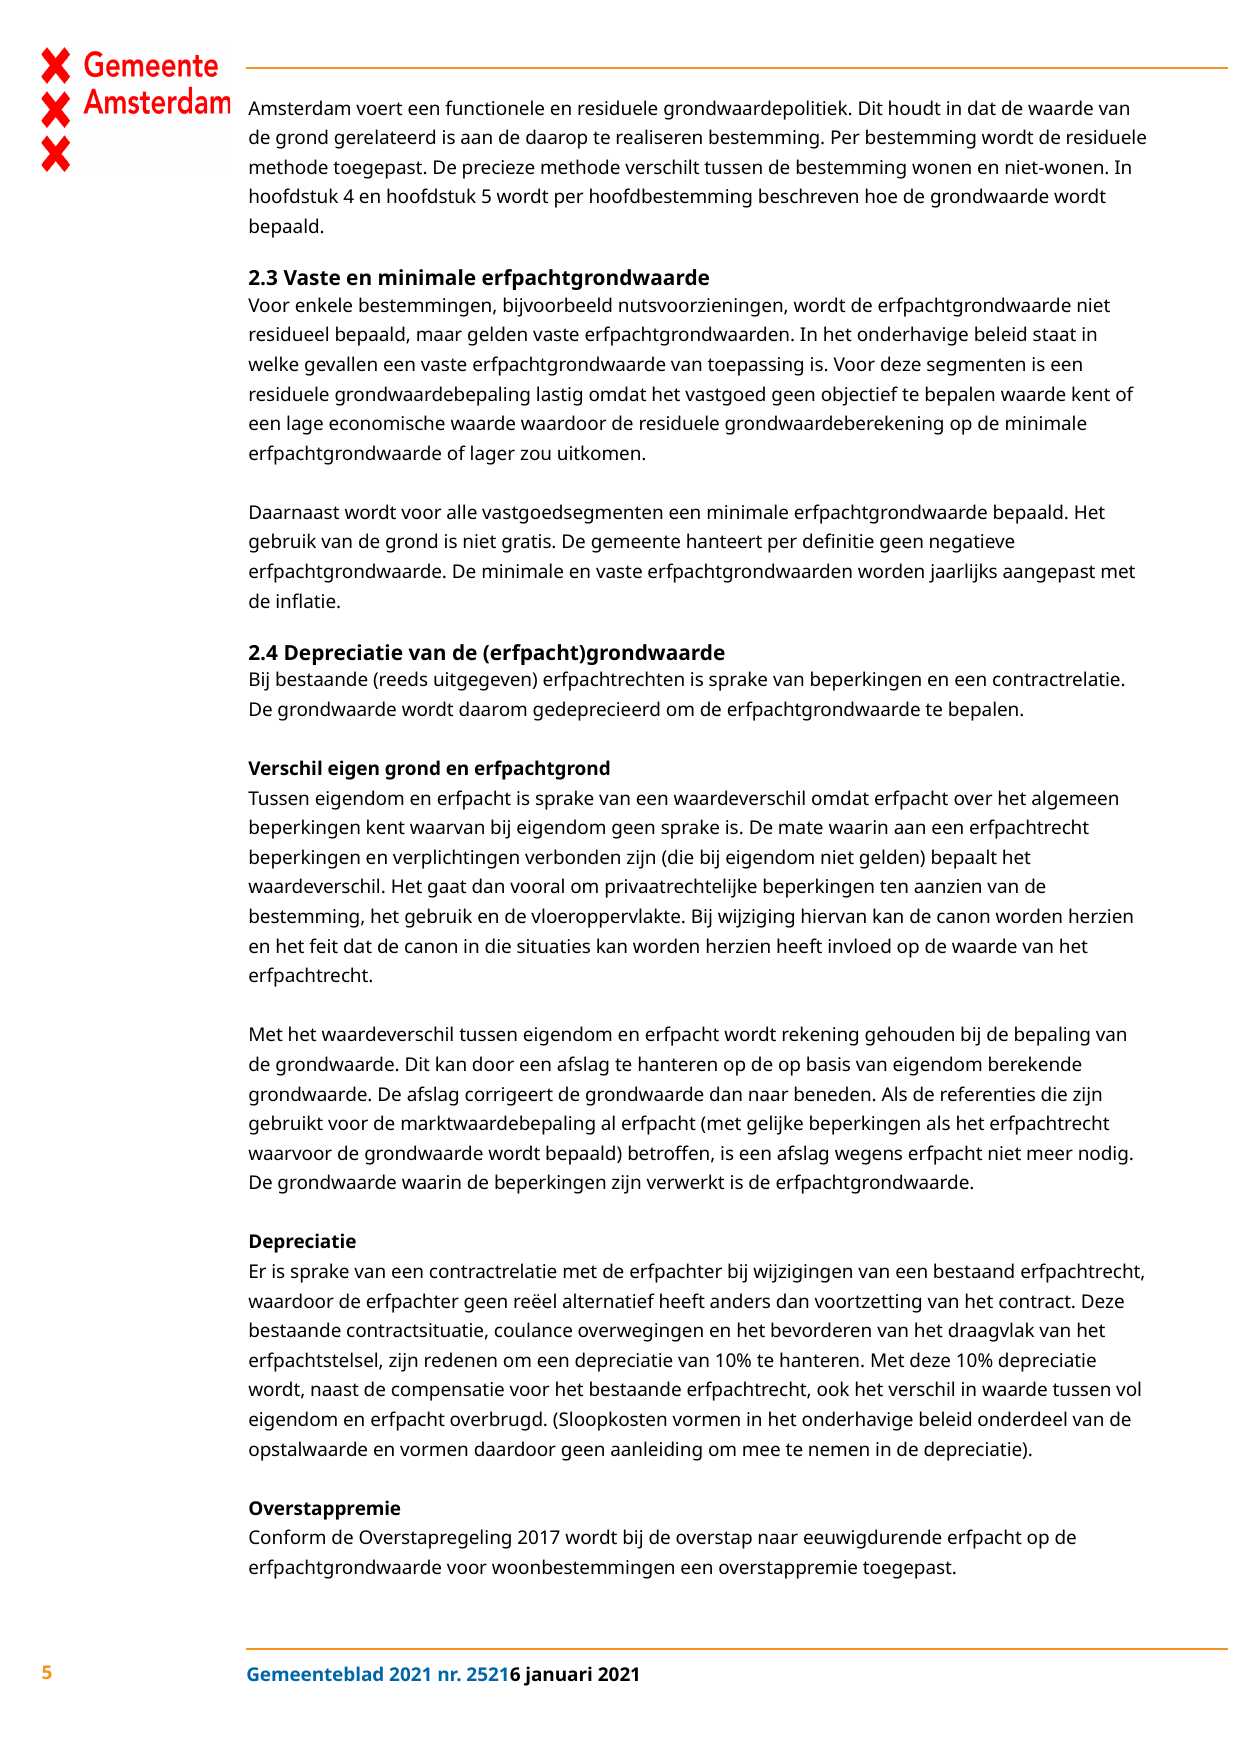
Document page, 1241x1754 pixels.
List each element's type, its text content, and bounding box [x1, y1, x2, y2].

text Verschil eigen grond en erfpachtgrond [248, 755, 1152, 781]
text Er is sprake van een contractrelatie met de erfpachter bij wijzigingen van een bestaand erfpachtrecht, waardoor de erfpachter geen reëel alternatief heeft anders dan voortzetting van het contract. Deze bestaande contractsituatie, coulance overwegingen en het bevorderen van het draagvlak van het erfpachtstelsel, zijn redenen om een depreciatie van 10% te hanteren. Met deze 10% depreciatie wordt, naast de compensatie voor het bestaande erfpachtrecht, ook het verschil in waarde tussen vol eigendom en erfpacht overbrugd. (Sloopkosten vormen in het onderhavige beleid onderdeel van de opstalwaarde en vormen daardoor geen aanleiding om mee te nemen in de depreciatie). [248, 1258, 1152, 1462]
text Tussen eigendom en erfpacht is sprake van een waardeverschil omdat erfpacht over het algemeen beperkingen kent waarvan bij eigendom geen sprake is. De mate waarin aan een erfpachtrecht beperkingen en verplichtingen verbonden zijn (die bij eigendom niet gelden) bepaalt het waardeverschil. Het gaat dan vooral om privaatrechtelijke beperkingen ten aanzien van de bestemming, het gebruik en de vloeroppervlakte. Bij wijziging hiervan kan de canon worden herzien en het feit dat de canon in die situaties kan worden herzien heeft invloed op de waarde van het erfpachtrecht. [248, 785, 1152, 988]
text Voor enkele bestemmingen, bijvoorbeeld nutsvoorzieningen, wordt de erfpachtgrondwaarde niet residueel bepaald, maar gelden vaste erfpachtgrondwaarden. In het onderhavige beleid staat in welke gevallen een vaste erfpachtgrondwaarde van toepassing is. Voor deze segmenten is een residuele grondwaardebepaling lastig omdat het vastgoed geen objectief te bepalen waarde kent of een lage economische waarde waardoor de residuele grondwaardeberekening op de minimale erfpachtgrondwaarde of lager zou uitkomen. [248, 292, 1152, 466]
text 2.3 Vaste en minimale erfpachtgrondwaarde [248, 263, 1152, 292]
text Conform de Overstapregeling 2017 wordt bij de overstap naar eeuwigdurende erfpacht op de erfpachtgrondwaarde voor woonbestemmingen een overstappremie toegepast. [248, 1524, 1152, 1580]
text Amsterdam voert een functionele en residuele grondwaardepolitiek. Dit houdt in dat de waarde van de grond gerelateerd is aan de daarop te realiseren bestemming. Per bestemming wordt de residuele methode toegepast. De precieze methode verschilt tussen de bestemming wonen en niet-wonen. In hoofdstuk 4 en hoofdstuk 5 wordt per hoofdbestemming beschreven hoe de grondwaarde wordt bepaald. [248, 95, 1152, 239]
text Bij bestaande (reeds uitgegeven) erfpachtrechten is sprake van beperkingen en een contractrelatie. De grondwaarde wordt daarom gedeprecieerd om de erfpachtgrondwaarde te bepalen. [248, 667, 1152, 722]
text Daarnaast wordt voor alle vastgoedsegmenten een minimale erfpachtgrondwaarde bepaald. Het gebruik van de grond is niet gratis. De gemeente hanteert per definitie geen negatieve erfpachtgrondwaarde. De minimale en vaste erfpachtgrondwaarden worden jaarlijks aangepast met de inflatie. [248, 499, 1152, 613]
text Met het waardeverschil tussen eigendom en erfpacht wordt rekening gehouden bij de bepaling van de grondwaarde. Dit kan door een afslag te hanteren op de op basis van eigendom berekende grondwaarde. De afslag corrigeert de grondwaarde dan naar beneden. Als de referenties die zijn gebruikt voor de marktwaardebepaling al erfpacht (met gelijke beperkingen als het erfpachtrecht waarvoor de grondwaarde wordt bepaald) betroffen, is een afslag wegens erfpacht niet meer nodig. De grondwaarde waarin de beperkingen zijn verwerkt is de erfpachtgrondwaarde. [248, 1022, 1152, 1195]
text Depreciatie [248, 1229, 1152, 1254]
text Overstappremie [248, 1495, 1152, 1521]
picture [41, 47, 231, 172]
text 2.4 Depreciatie van de (erfpacht)grondwaarde [248, 638, 1152, 667]
